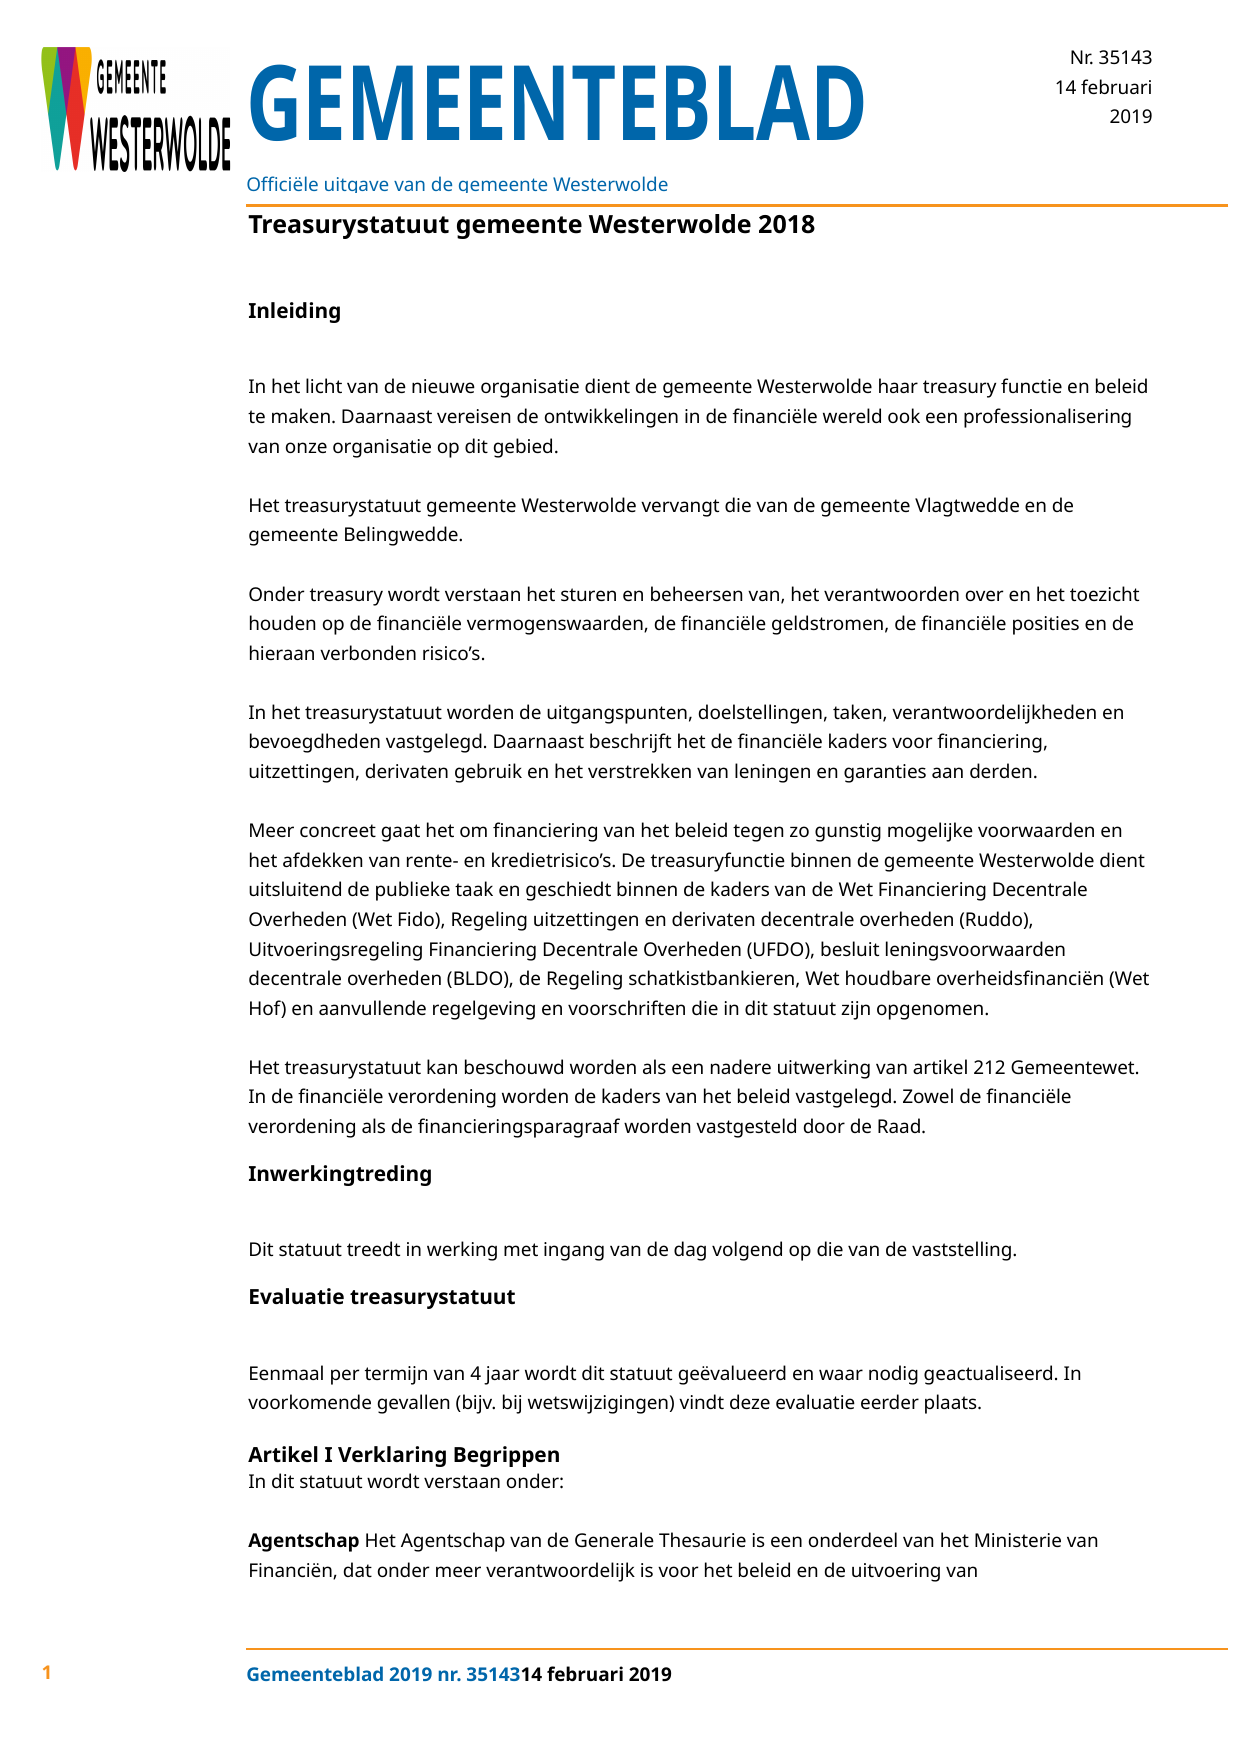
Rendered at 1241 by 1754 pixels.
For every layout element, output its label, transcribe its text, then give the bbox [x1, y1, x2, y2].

text In dit statuut wordt verstaan onder: [248, 1468, 1152, 1494]
text Onder treasury wordt verstaan het sturen en beheersen van, het verantwoorden over en het toezicht houden op de financiële vermogenswaarden, de financiële geldstromen, de financiële posities en de hieraan verbonden risico’s. [248, 581, 1152, 666]
text Inleiding [248, 296, 1152, 324]
text Agentschap Het Agentschap van de Generale Thesaurie is een onderdeel van het Ministerie van Financiën, dat onder meer verantwoordelijk is voor het beleid en de uitvoering van [248, 1528, 1152, 1583]
text Meer concreet gaat het om financiering van het beleid tegen zo gunstig mogelijke voorwaarden en het afdekken van rente- en kredietrisico’s. De treasuryfunctie binnen de gemeente Westerwolde dient uitsluitend de publieke taak en geschiedt binnen de kaders van de Wet Financiering Decentrale Overheden (Wet Fido), Regeling uitzettingen en derivaten decentrale overheden (Ruddo), Uitvoeringsregeling Financiering Decentrale Overheden (UFDO), besluit leningsvoorwaarden decentrale overheden (BLDO), de Regeling schatkistbankieren, Wet houdbare overheidsfinanciën (Wet Hof) en aanvullende regelgeving en voorschriften die in dit statuut zijn opgenomen. [248, 817, 1152, 1021]
text Eenmaal per termijn van 4 jaar wordt dit statuut geëvalueerd en waar nodig geactualiseerd. In voorkomende gevallen (bijv. bij wetswijzigingen) vindt deze evaluatie eerder plaats. [248, 1360, 1152, 1415]
text Het treasurystatuut gemeente Westerwolde vervangt die van de gemeente Vlagtwedde en de gemeente Belingwedde. [248, 492, 1152, 547]
text In het treasurystatuut worden de uitgangspunten, doelstellingen, taken, verantwoordelijkheden en bevoegdheden vastgelegd. Daarnaast beschrijft het de financiële kaders voor financiering, uitzettingen, derivaten gebruik en het verstrekken van leningen en garanties aan derden. [248, 699, 1152, 784]
picture [41, 47, 231, 172]
text Dit statuut treedt in werking met ingang van de dag volgend op die van de vaststelling. [248, 1237, 1152, 1262]
text Treasurystatuut gemeente Westerwolde 2018 [248, 207, 1152, 241]
text Inwerkingtreding [248, 1159, 1152, 1187]
text Het treasurystatuut kan beschouwd worden als een nadere uitwerking van artikel 212 Gemeentewet. In de financiële verordening worden de kaders van het beleid vastgelegd. Zowel de financiële verordening als de financieringsparagraaf worden vastgesteld door de Raad. [248, 1054, 1152, 1139]
text Evaluatie treasurystatuut [248, 1282, 1152, 1311]
text In het licht van de nieuwe organisatie dient de gemeente Westerwolde haar treasury functie en beleid te maken. Daarnaast vereisen de ontwikkelingen in de financiële wereld ook een professionalisering van onze organisatie op dit gebied. [248, 374, 1152, 459]
text Artikel I Verklaring Begrippen [248, 1440, 1152, 1468]
